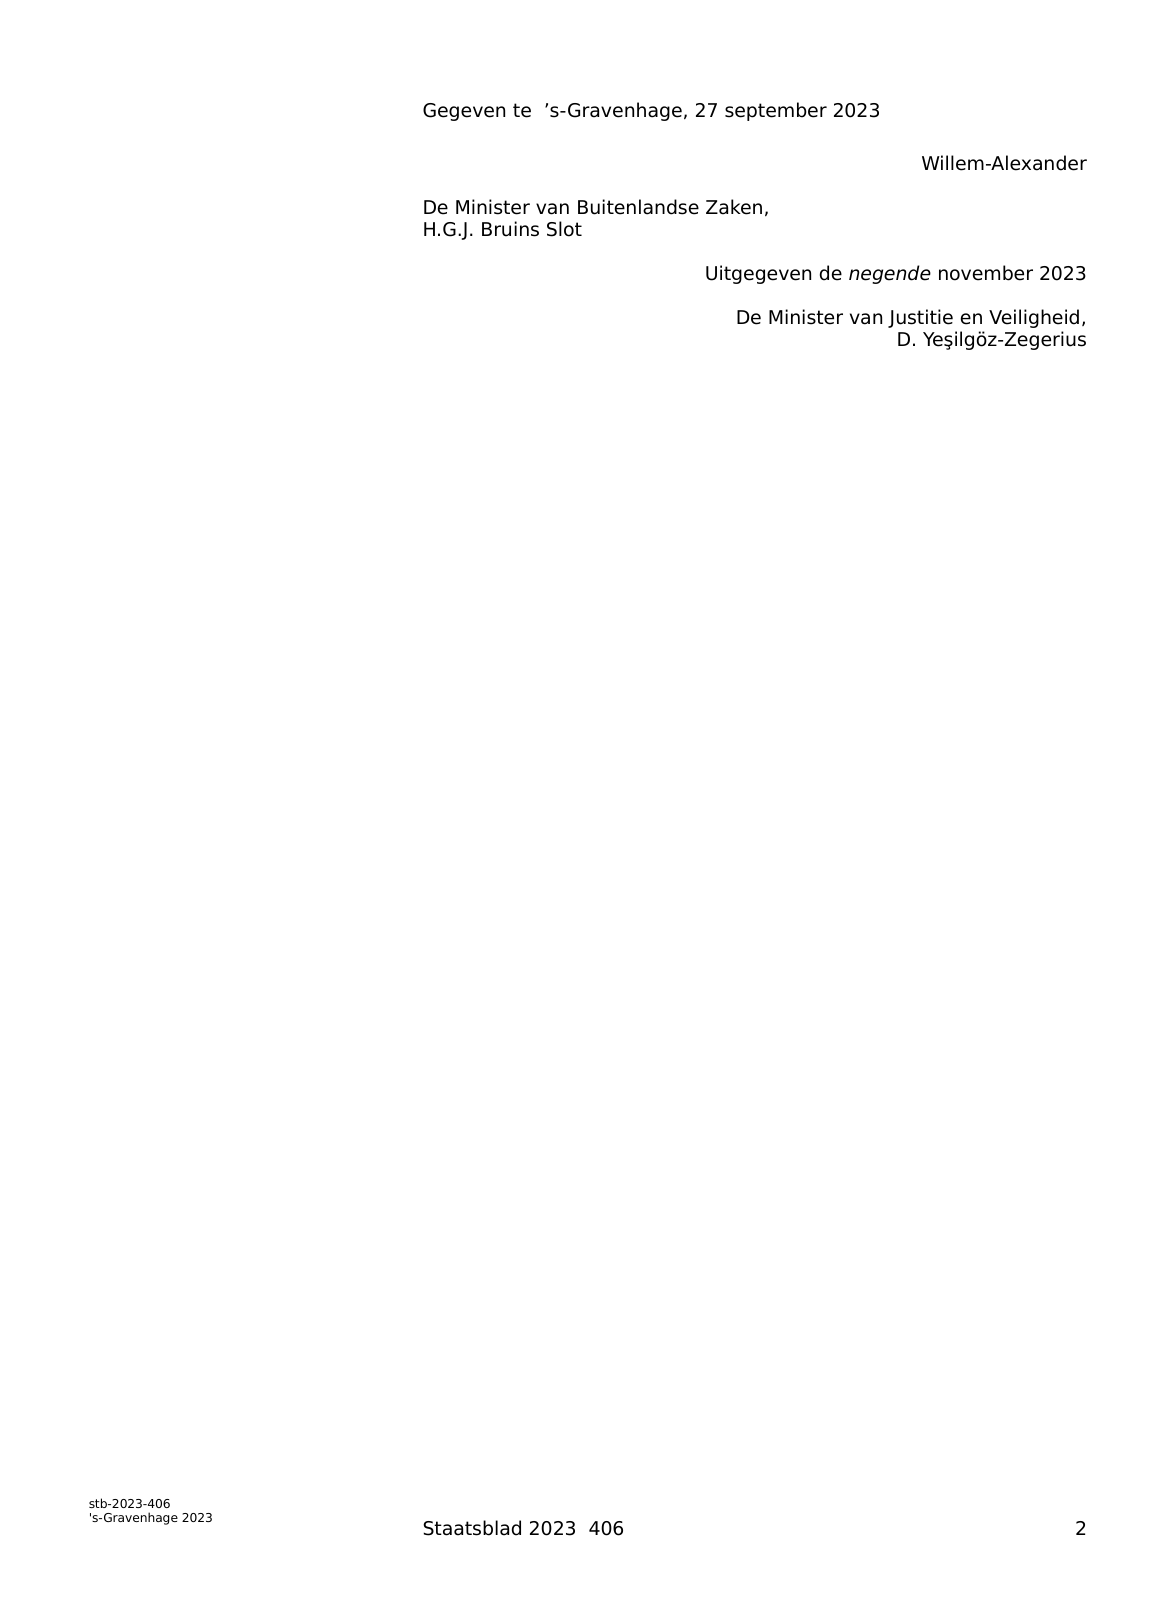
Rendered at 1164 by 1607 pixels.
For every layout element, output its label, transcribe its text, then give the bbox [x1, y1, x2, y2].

text Gegeven te ’s-Gravenhage, 27 september 2023 [422, 100, 1087, 122]
text Uitgegeven de negende november 2023 [422, 263, 1087, 285]
text stb-2023-406 [88, 1497, 323, 1511]
text Willem-Alexander [422, 152, 1087, 174]
text De Minister van Buitenlandse Zaken, H.G.J. Bruins Slot [422, 197, 1087, 241]
text 's-Gravenhage 2023 [88, 1511, 323, 1525]
text De Minister van Justitie en Veiligheid, D. Yeşilgöz-Zegerius [422, 307, 1087, 351]
